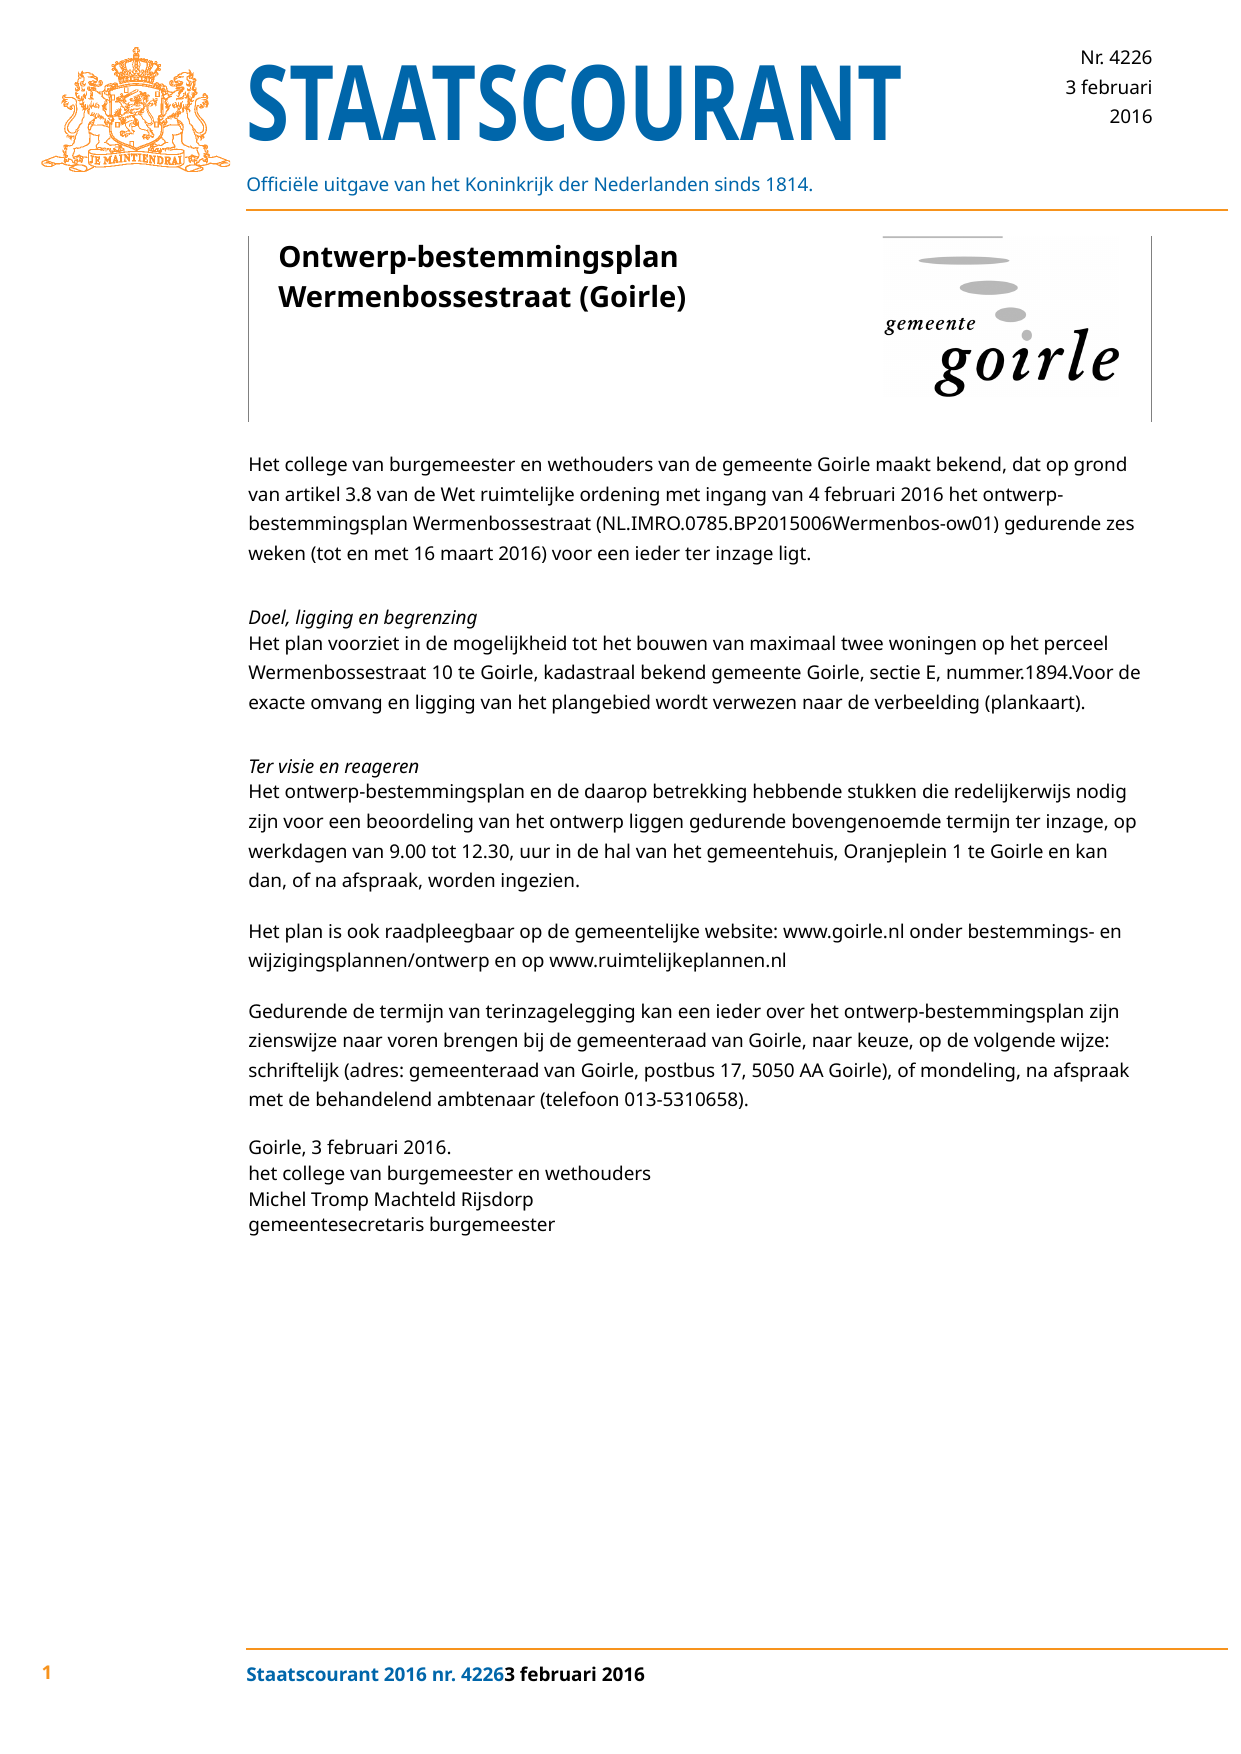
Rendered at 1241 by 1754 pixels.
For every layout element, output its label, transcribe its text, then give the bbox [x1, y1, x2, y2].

table_header [850, 236, 1151, 422]
text Het plan is ook raadpleegbaar op de gemeentelijke website: www.goirle.nl onder bestemmings- en wijzigingsplannen/ontwerp en op www.ruimtelijkeplannen.nl [248, 918, 1152, 973]
text Gedurende de termijn van terinzagelegging kan een ieder over het ontwerp-bestemmingsplan zijn zienswijze naar voren brengen bij de gemeenteraad van Goirle, naar keuze, op de volgende wijze: schriftelijk (adres: gemeenteraad van Goirle, postbus 17, 5050 AA Goirle), of mondeling, na afspraak met de behandelend ambtenaar (telefoon 013-5310658). [248, 998, 1152, 1112]
text Het plan voorziet in de mogelijkheid tot het bouwen van maximaal twee woningen op het perceel Wermenbossestraat 10 te Goirle, kadastraal bekend gemeente Goirle, sectie E, nummer.1894.Voor de exacte omvang en ligging van het plangebied wordt verwezen naar de verbeelding (plankaart). [248, 630, 1152, 715]
text Goirle, 3 februari 2016. [248, 1134, 1152, 1160]
picture [882, 236, 1119, 397]
text Ter visie en reageren [248, 753, 1152, 779]
table_header Ontwerp-bestemmingsplan Wermenbossestraat (Goirle) [249, 236, 850, 422]
text Het college van burgemeester en wethouders van de gemeente Goirle maakt bekend, dat op grond van artikel 3.8 van de Wet ruimtelijke ordening met ingang van 4 februari 2016 het ontwerp-bestemmingsplan Wermenbossestraat (NL.IMRO.0785.BP2015006Wermenbos-ow01) gedurende zes weken (tot en met 16 maart 2016) voor een ieder ter inzage ligt. [248, 451, 1152, 566]
text het college van burgemeester en wethouders [248, 1160, 1152, 1186]
text Michel Tromp Machteld Rijsdorp [248, 1186, 1152, 1212]
text Doel, ligging en begrenzing [248, 604, 1152, 630]
text Het ontwerp-bestemmingsplan en de daarop betrekking hebbende stukken die redelijkerwijs nodig zijn voor een beoordeling van het ontwerp liggen gedurende bovengenoemde termijn ter inzage, op werkdagen van 9.00 tot 12.30, uur in de hal van het gemeentehuis, Oranjeplein 1 te Goirle en kan dan, of na afspraak, worden ingezien. [248, 779, 1152, 893]
picture [41, 47, 231, 172]
text gemeentesecretaris burgemeester [248, 1212, 1152, 1237]
